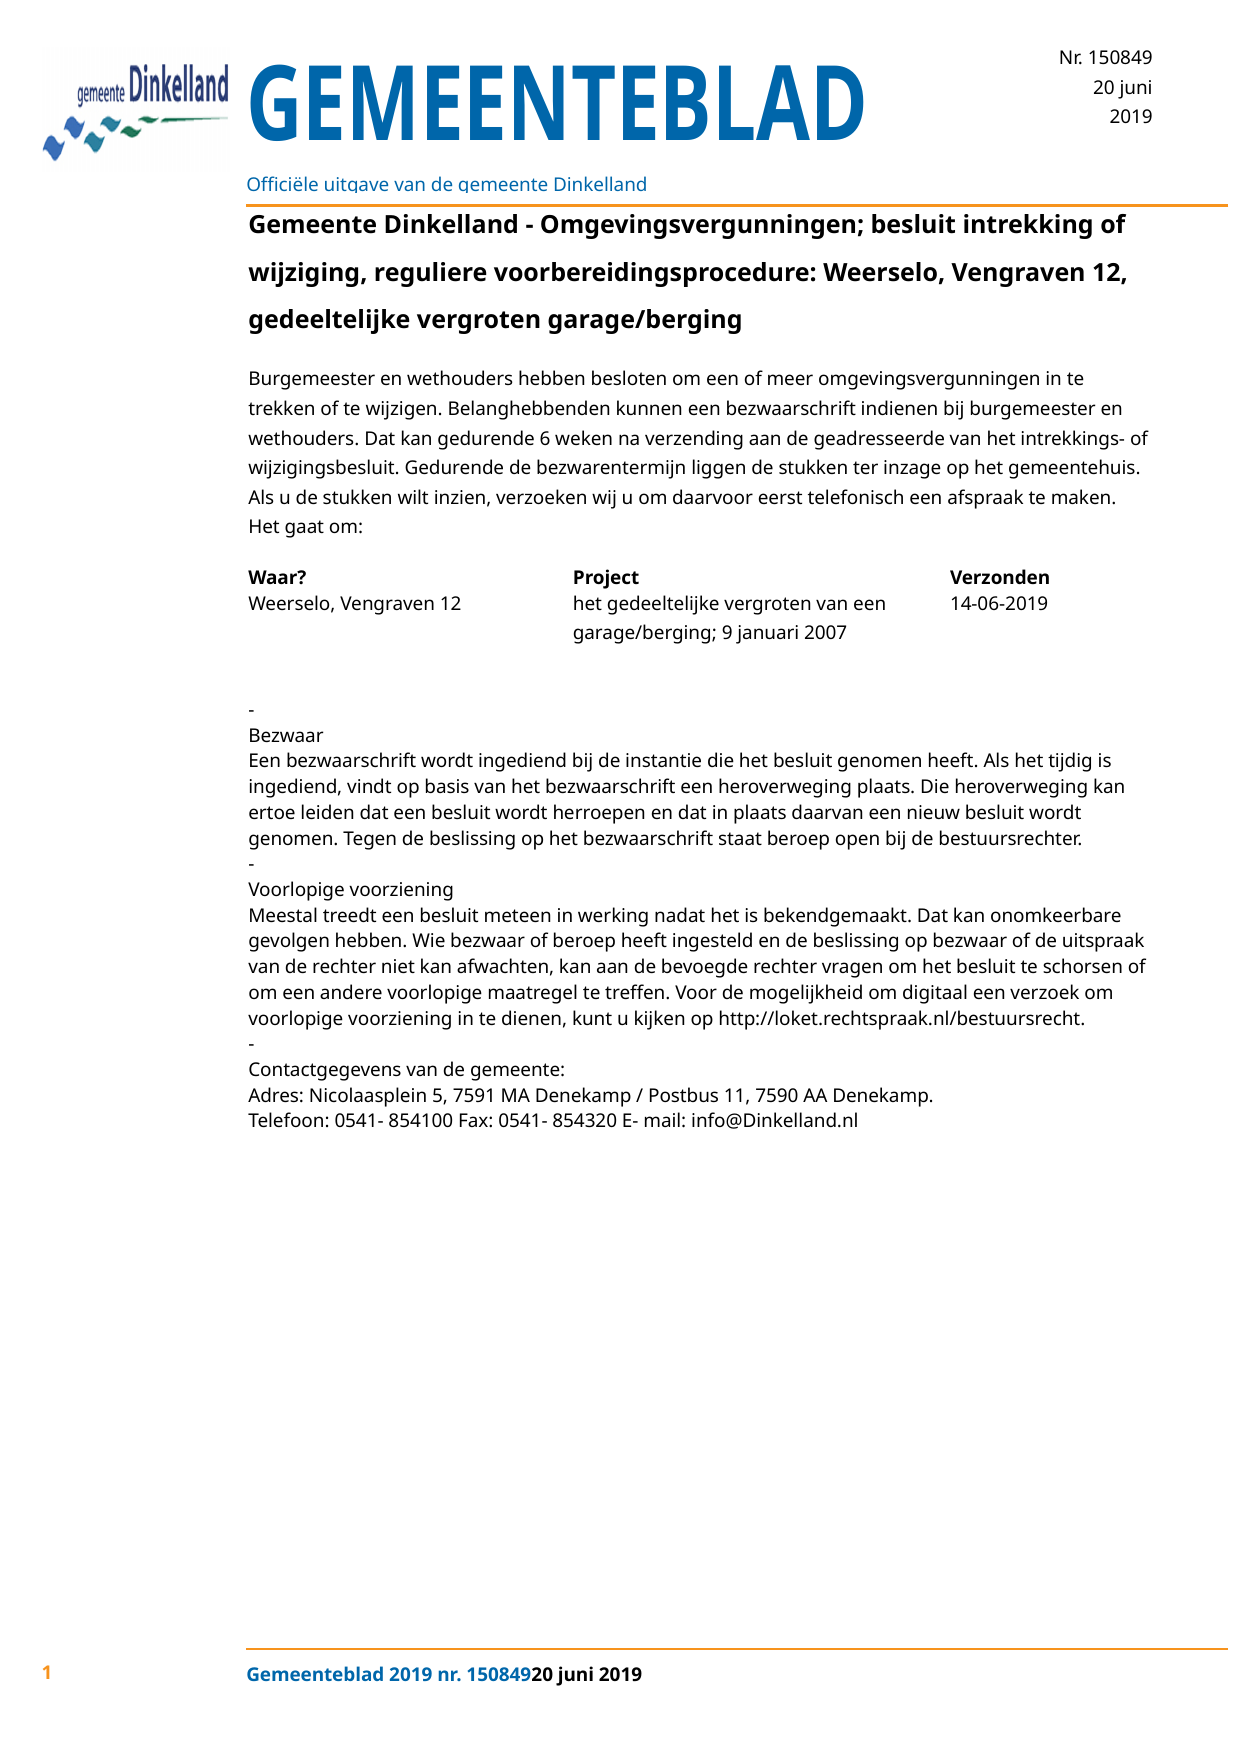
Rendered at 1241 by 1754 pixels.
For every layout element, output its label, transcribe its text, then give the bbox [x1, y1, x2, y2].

text Telefoon: 0541- 854100 Fax: 0541- 854320 E- mail: info@Dinkelland.nl [248, 1108, 1152, 1133]
text Burgemeester en wethouders hebben besloten om een of meer omgevingsvergunningen in te trekken of te wijzigen. Belanghebbenden kunnen een bezwaarschrift indienen bij burgemeester en wethouders. Dat kan gedurende 6 weken na verzending aan de geadresseerde van het intrekkings- of wijzigingsbesluit. Gedurende de bezwarentermijn liggen de stukken ter inzage op het gemeentehuis. Als u de stukken wilt inzien, verzoeken wij u om daarvoor eerst telefonisch een afspraak te maken. Het gaat om: [248, 366, 1152, 539]
table_header Project [573, 564, 950, 590]
picture [41, 47, 231, 172]
text Meestal treedt een besluit meteen in werking nadat het is bekendgemaakt. Dat kan onomkeerbare gevolgen hebben. Wie bezwaar of beroep heeft ingesteld en de beslissing op bezwaar of de uitspraak van de rechter niet kan afwachten, kan aan de bevoegde rechter vragen om het besluit te schorsen of om een andere voorlopige maatregel te treffen. Voor de mogelijkheid om digitaal een verzoek om voorlopige voorziening in te dienen, kunt u kijken op http://loket.rechtspraak.nl/bestuursrecht. [248, 902, 1152, 1031]
text Gemeente Dinkelland - Omgevingsvergunningen; besluit intrekking of wijziging, reguliere voorbereidingsprocedure: Weerselo, Vengraven 12, gedeeltelijke vergroten garage/berging [248, 207, 1152, 336]
text - [248, 850, 1152, 876]
text Een bezwaarschrift wordt ingediend bij de instantie die het besluit genomen heeft. Als het tijdig is ingediend, vindt op basis van het bezwaarschrift een heroverweging plaats. Die heroverweging kan ertoe leiden dat een besluit wordt herroepen en dat in plaats daarvan een nieuw besluit wordt genomen. Tegen de beslissing op het bezwaarschrift staat beroep open bij de bestuursrechter. [248, 747, 1152, 850]
text - [248, 696, 1152, 722]
text Adres: Nicolaasplein 5, 7591 MA Denekamp / Postbus 11, 7590 AA Denekamp. [248, 1082, 1152, 1108]
table_header Verzonden [950, 564, 1152, 590]
table_cell 14-06-2019 [950, 590, 1152, 645]
text Bezwaar [248, 722, 1152, 747]
table_cell het gedeeltelijke vergroten van een garage/berging; 9 januari 2007 [573, 590, 950, 645]
text Voorlopige voorziening [248, 876, 1152, 902]
text - [248, 1031, 1152, 1056]
table_cell Weerselo, Vengraven 12 [248, 590, 573, 645]
text Contactgegevens van de gemeente: [248, 1056, 1152, 1082]
table_header Waar? [248, 564, 573, 590]
